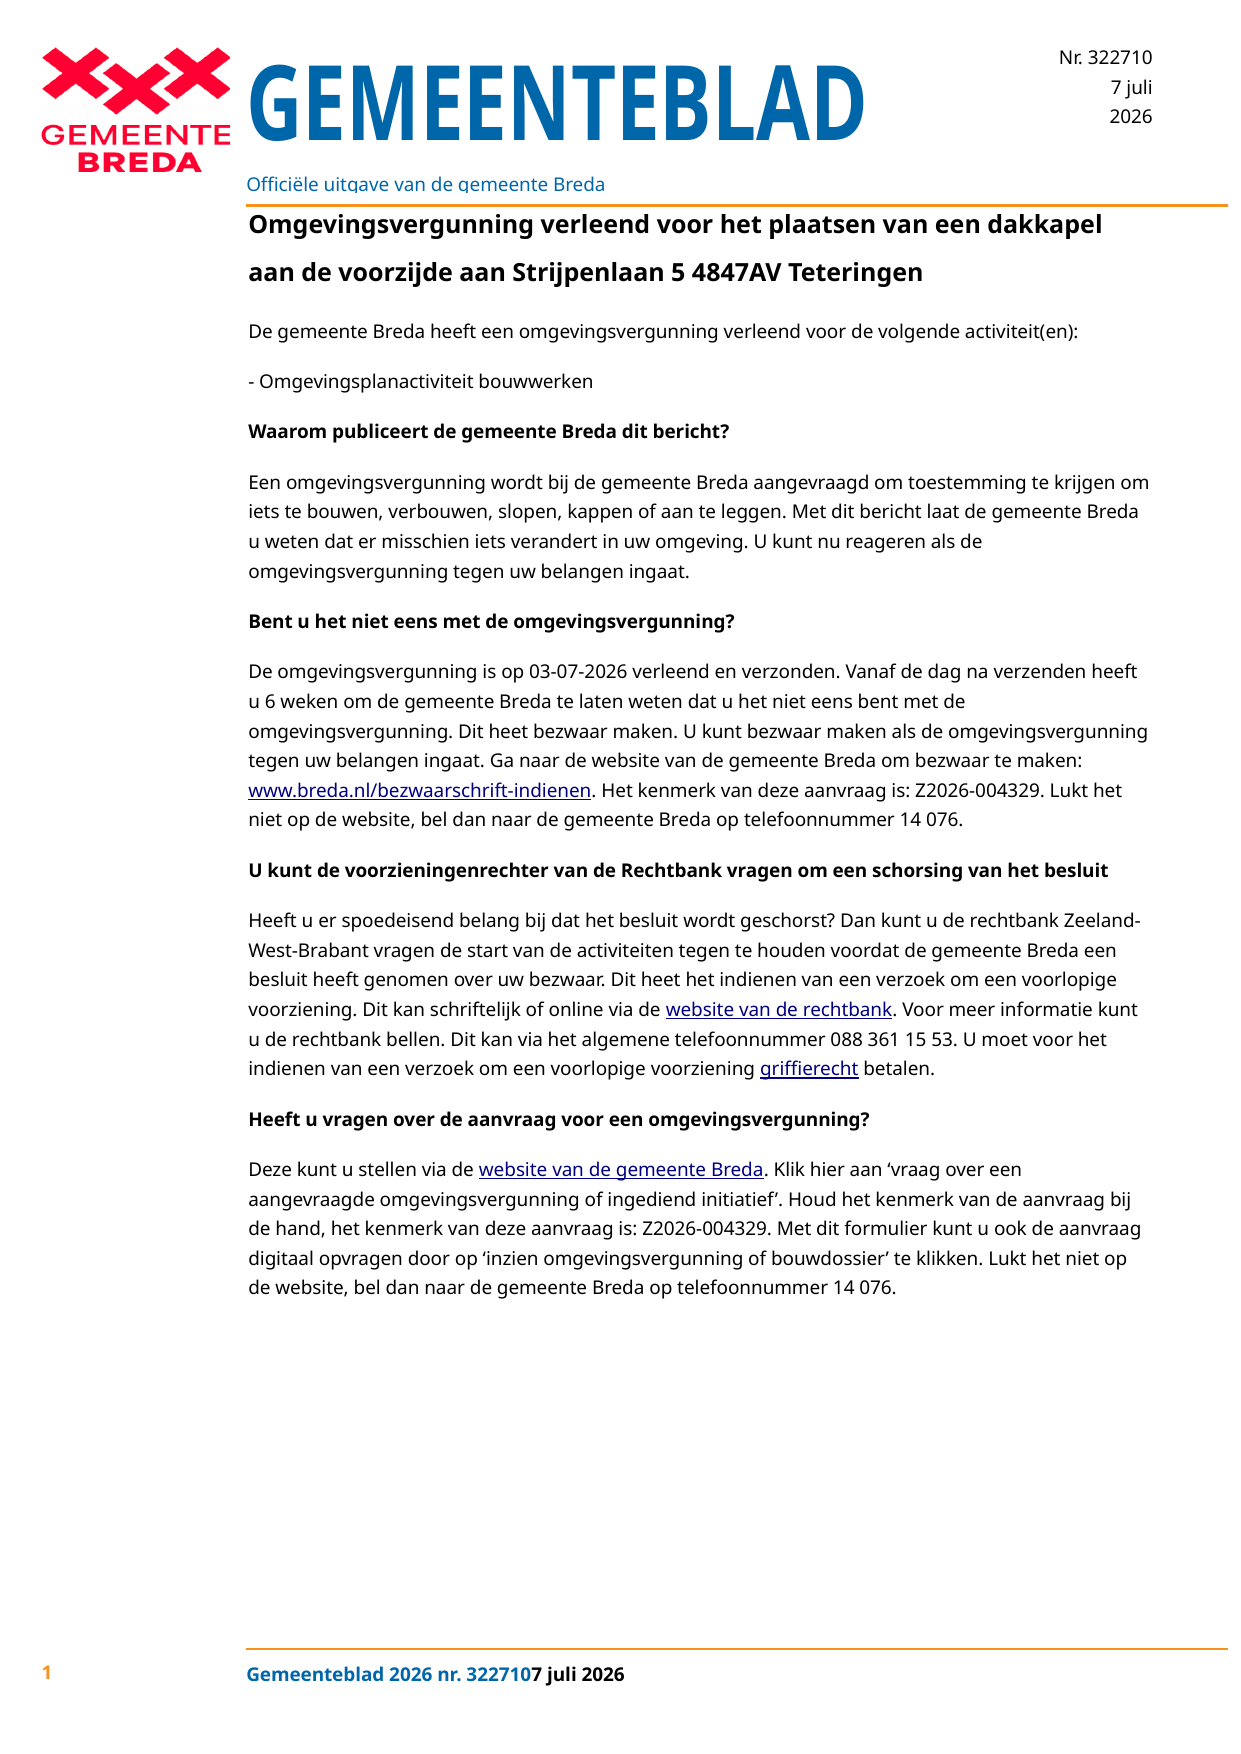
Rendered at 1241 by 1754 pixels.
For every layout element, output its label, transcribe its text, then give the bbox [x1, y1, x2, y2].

text Heeft u vragen over de aanvraag voor een omgevingsvergunning? [248, 1106, 1152, 1132]
text - Omgevingsplanactiviteit bouwwerken [248, 368, 1152, 394]
text Een omgevingsvergunning wordt bij de gemeente Breda aangevraagd om toestemming te krijgen om iets te bouwen, verbouwen, slopen, kappen of aan te leggen. Met dit bericht laat de gemeente Breda u weten dat er misschien iets verandert in uw omgeving. U kunt nu reageren als de omgevingsvergunning tegen uw belangen ingaat. [248, 469, 1152, 584]
picture [41, 47, 231, 172]
text De omgevingsvergunning is op 03-07-2026 verleend en verzonden. Vanaf de dag na verzenden heeft u 6 weken om de gemeente Breda te laten weten dat u het niet eens bent met de omgevingsvergunning. Dit heet bezwaar maken. U kunt bezwaar maken als de omgevingsvergunning tegen uw belangen ingaat. Ga naar de website van de gemeente Breda om bezwaar te maken: www.breda.nl/bezwaarschrift-indienen. Het kenmerk van deze aanvraag is: Z2026-004329. Lukt het niet op de website, bel dan naar de gemeente Breda op telefoonnummer 14 076. [248, 659, 1152, 832]
text Omgevingsvergunning verleend voor het plaatsen van een dakkapel aan de voorzijde aan Strijpenlaan 5 4847AV Teteringen [248, 207, 1152, 288]
text Deze kunt u stellen via de website van de gemeente Breda. Klik hier aan ‘vraag over een aangevraagde omgevingsvergunning of ingediend initiatief’. Houd het kenmerk van de aanvraag bij de hand, het kenmerk van deze aanvraag is: Z2026-004329. Met dit formulier kunt u ook de aanvraag digitaal opvragen door op ‘inzien omgevingsvergunning of bouwdossier’ te klikken. Lukt het niet op de website, bel dan naar de gemeente Breda op telefoonnummer 14 076. [248, 1156, 1152, 1300]
text Heeft u er spoedeisend belang bij dat het besluit wordt geschorst? Dan kunt u de rechtbank Zeeland-West-Brabant vragen de start van de activiteiten tegen te houden voordat de gemeente Breda een besluit heeft genomen over uw bezwaar. Dit heet het indienen van een verzoek om een voorlopige voorziening. Dit kan schriftelijk of online via de website van de rechtbank. Voor meer informatie kunt u de rechtbank bellen. Dit kan via het algemene telefoonnummer 088 361 15 53. U moet voor het indienen van een verzoek om een voorlopige voorziening griffierecht betalen. [248, 907, 1152, 1081]
text U kunt de voorzieningenrechter van de Rechtbank vragen om een schorsing van het besluit [248, 857, 1152, 883]
text Bent u het niet eens met de omgevingsvergunning? [248, 608, 1152, 634]
text De gemeente Breda heeft een omgevingsvergunning verleend voor de volgende activiteit(en): [248, 318, 1152, 344]
text Waarom publiceert de gemeente Breda dit bericht? [248, 419, 1152, 444]
